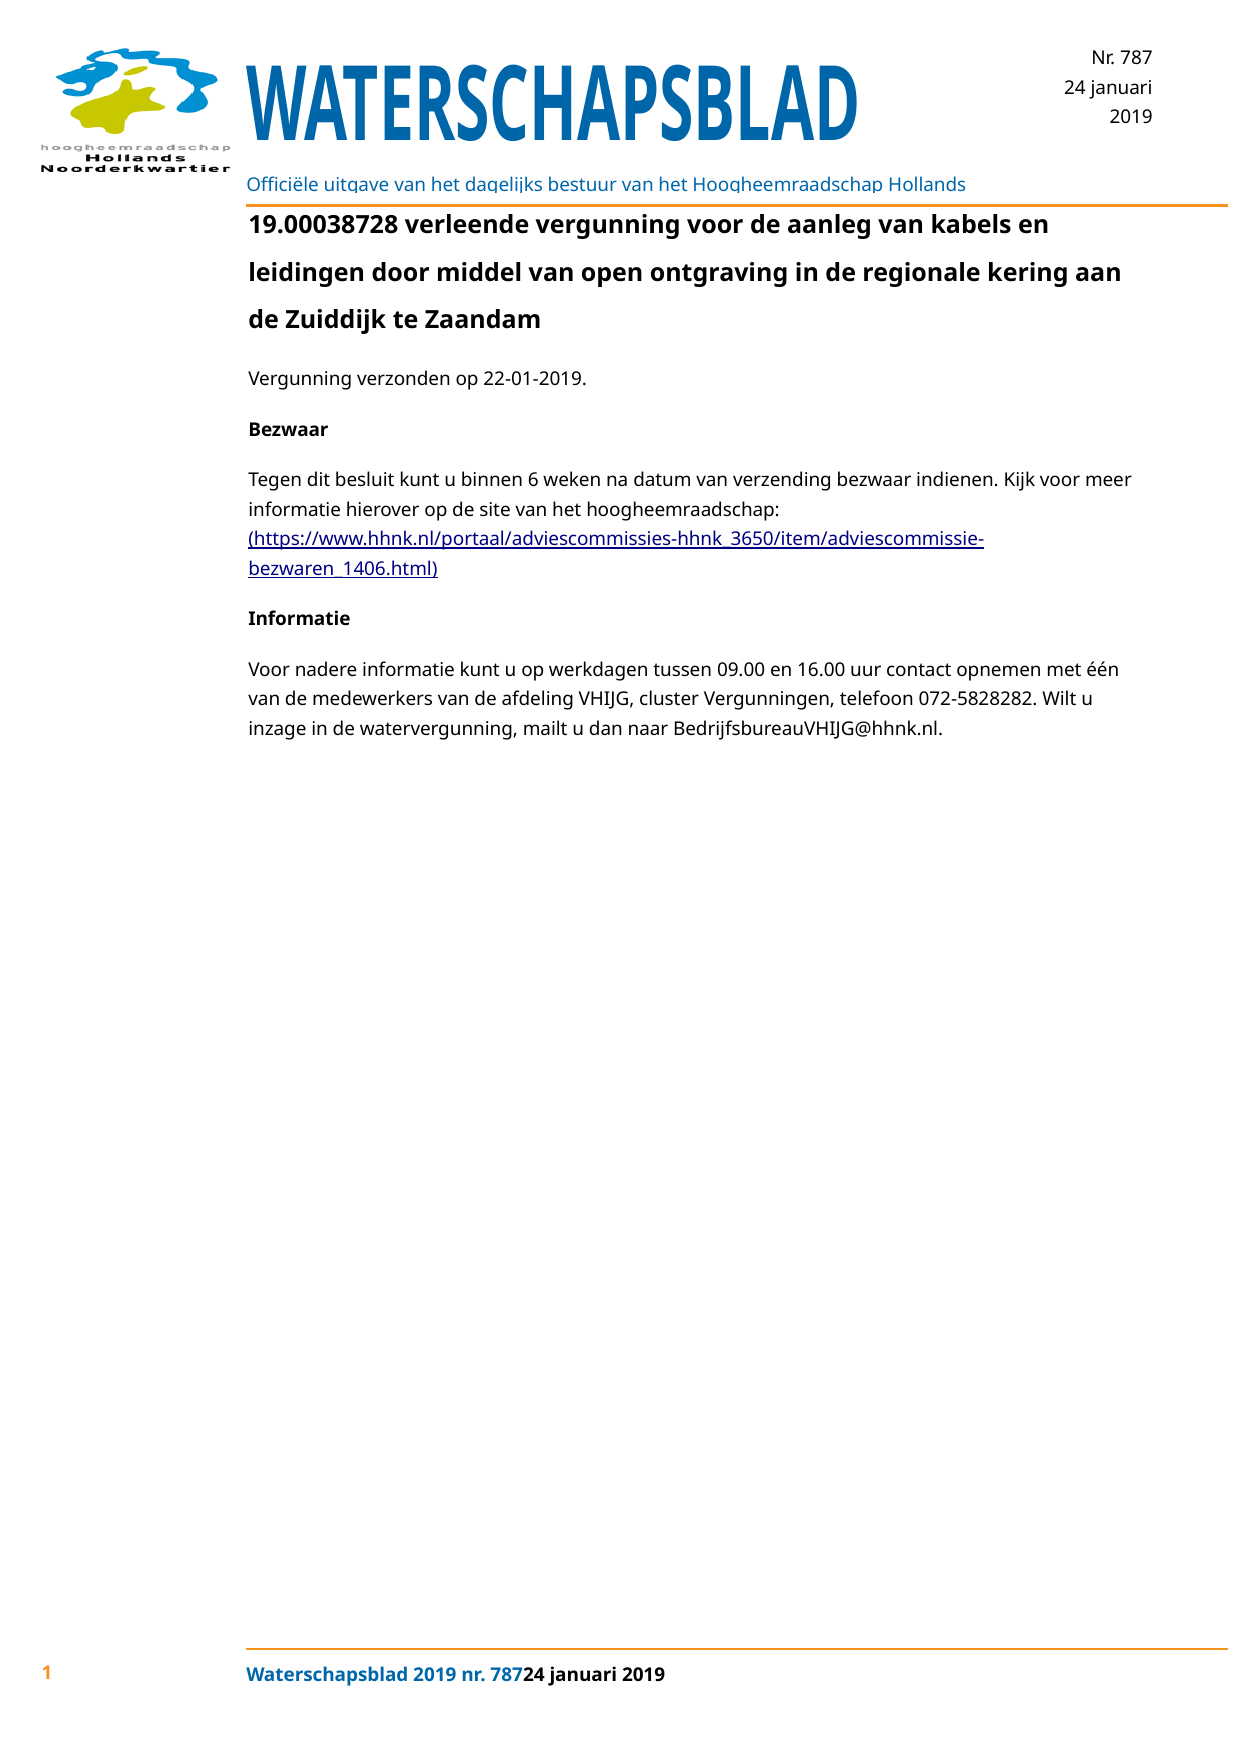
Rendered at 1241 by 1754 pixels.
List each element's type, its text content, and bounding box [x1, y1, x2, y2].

text Bezwaar [248, 416, 1152, 442]
text Informatie [248, 606, 1152, 631]
picture [41, 47, 231, 172]
text Tegen dit besluit kunt u binnen 6 weken na datum van verzending bezwaar indienen. Kijk voor meer informatie hierover op de site van het hoogheemraadschap: (https://www.hhnk.nl/portaal/adviescommissies-hhnk_3650/item/adviescommissie-bezwaren_1406.html) [248, 466, 1152, 581]
text Vergunning verzonden op 22-01-2019. [248, 366, 1152, 391]
text 19.00038728 verleende vergunning voor de aanleg van kabels en leidingen door middel van open ontgraving in de regionale kering aan de Zuiddijk te Zaandam [248, 207, 1152, 336]
text Voor nadere informatie kunt u op werkdagen tussen 09.00 en 16.00 uur contact opnemen met één van de medewerkers van de afdeling VHIJG, cluster Vergunningen, telefoon 072-5828282. Wilt u inzage in de watervergunning, mailt u dan naar BedrijfsbureauVHIJG@hhnk.nl. [248, 656, 1152, 741]
